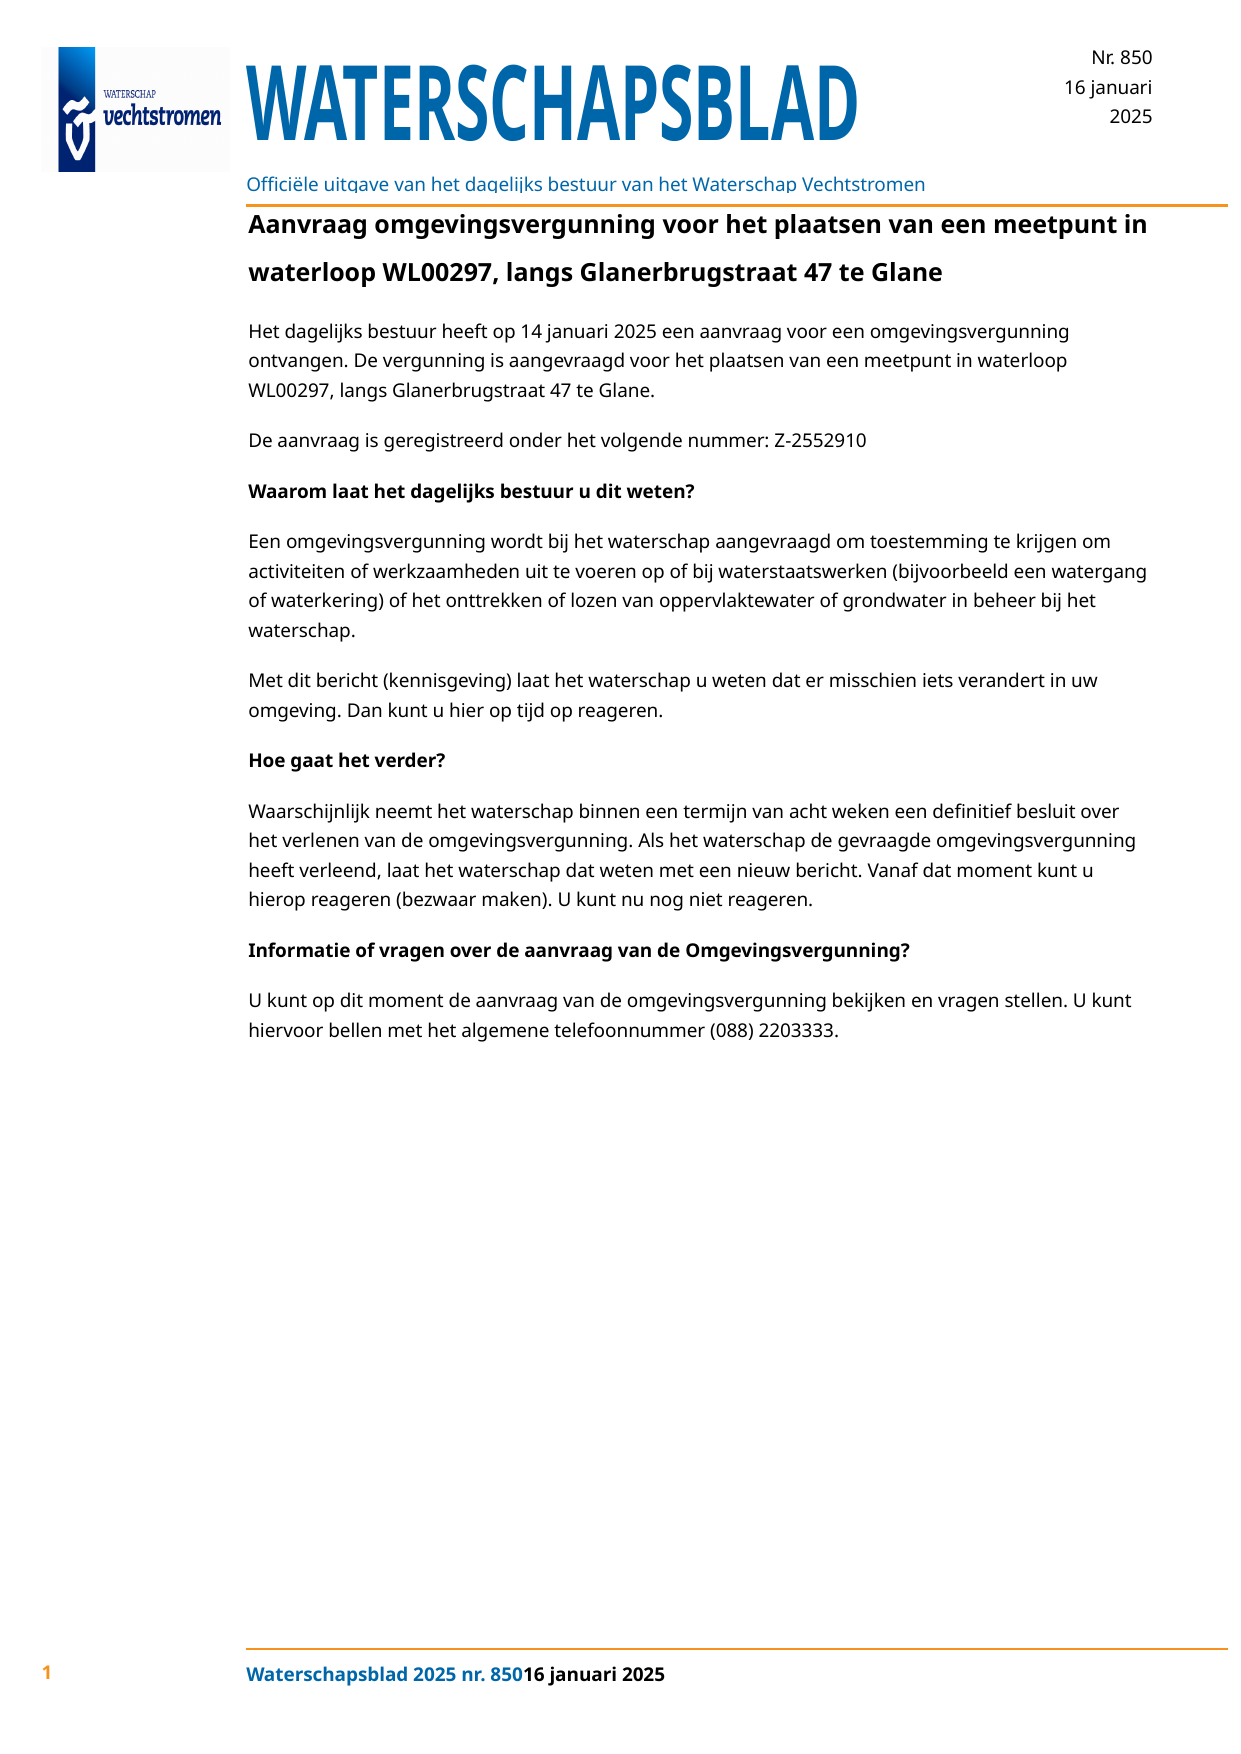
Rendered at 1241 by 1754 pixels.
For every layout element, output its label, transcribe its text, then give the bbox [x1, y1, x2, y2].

text Hoe gaat het verder? [248, 747, 1152, 773]
text Een omgevingsvergunning wordt bij het waterschap aangevraagd om toestemming te krijgen om activiteiten of werkzaamheden uit te voeren op of bij waterstaatswerken (bijvoorbeeld een watergang of waterkering) of het onttrekken of lozen van oppervlaktewater of grondwater in beheer bij het waterschap. [248, 528, 1152, 643]
text Aanvraag omgevingsvergunning voor het plaatsen van een meetpunt in waterloop WL00297, langs Glanerbrugstraat 47 te Glane [248, 207, 1152, 288]
text Waarom laat het dagelijks bestuur u dit weten? [248, 478, 1152, 504]
text Waarschijnlijk neemt het waterschap binnen een termijn van acht weken een definitief besluit over het verlenen van de omgevingsvergunning. Als het waterschap de gevraagde omgevingsvergunning heeft verleend, laat het waterschap dat weten met een nieuw bericht. Vanaf dat moment kunt u hierop reageren (bezwaar maken). U kunt nu nog niet reageren. [248, 798, 1152, 912]
text U kunt op dit moment de aanvraag van de omgevingsvergunning bekijken en vragen stellen. U kunt hiervoor bellen met het algemene telefoonnummer (088) 2203333. [248, 987, 1152, 1043]
text De aanvraag is geregistreerd onder het volgende nummer: Z-2552910 [248, 427, 1152, 453]
text Informatie of vragen over de aanvraag van de Omgevingsvergunning? [248, 937, 1152, 963]
picture [41, 47, 231, 172]
text Het dagelijks bestuur heeft op 14 januari 2025 een aanvraag voor een omgevingsvergunning ontvangen. De vergunning is aangevraagd voor het plaatsen van een meetpunt in waterloop WL00297, langs Glanerbrugstraat 47 te Glane. [248, 318, 1152, 403]
text Met dit bericht (kennisgeving) laat het waterschap u weten dat er misschien iets verandert in uw omgeving. Dan kunt u hier op tijd op reageren. [248, 667, 1152, 723]
